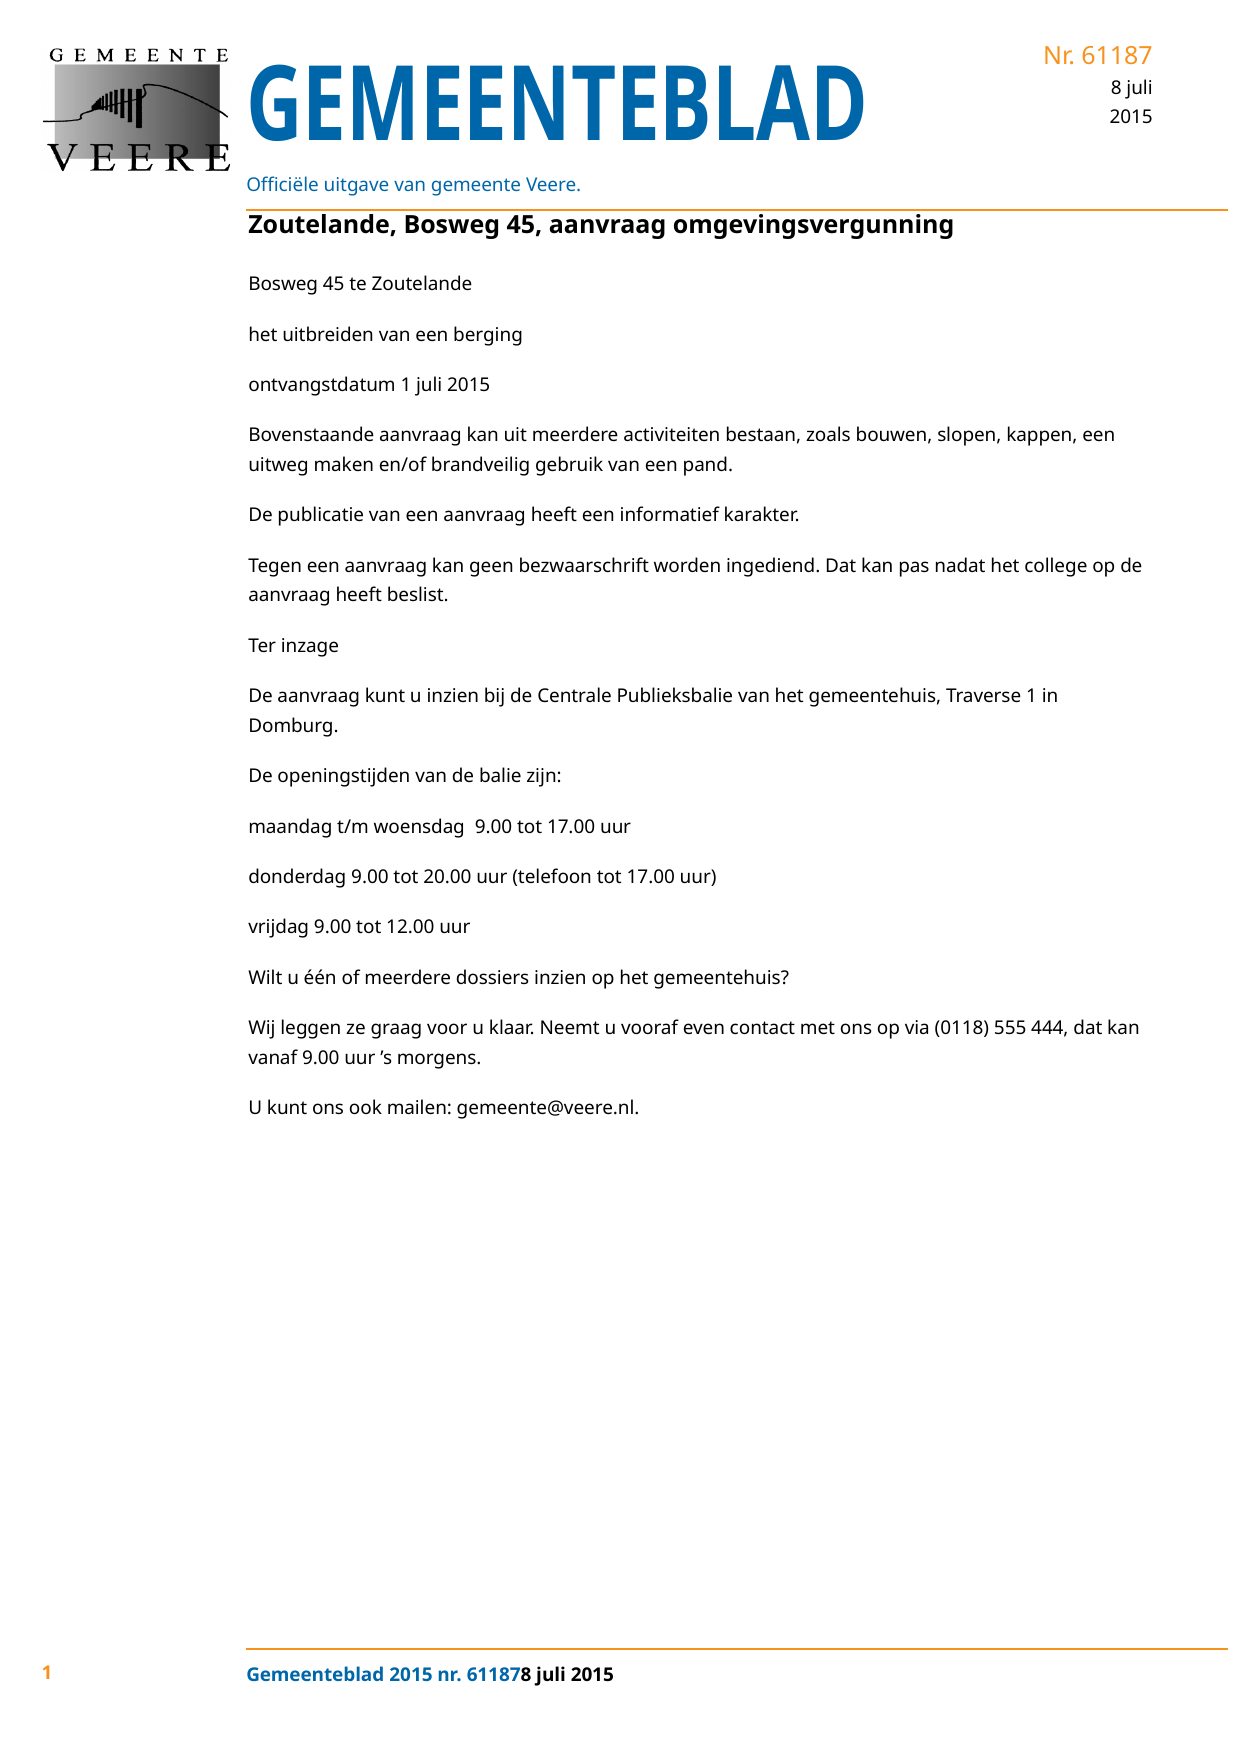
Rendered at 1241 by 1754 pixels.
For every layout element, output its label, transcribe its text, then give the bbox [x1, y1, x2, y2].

text vrijdag 9.00 tot 12.00 uur [248, 914, 1152, 939]
text Zoutelande, Bosweg 45, aanvraag omgevingsvergunning [248, 211, 1152, 241]
text ontvangstdatum 1 juli 2015 [248, 371, 1152, 397]
text Wij leggen ze graag voor u klaar. Neemt u vooraf even contact met ons op via (0118) 555 444, dat kan vanaf 9.00 uur ’s morgens. [248, 1014, 1152, 1070]
text De openingstijden van de balie zijn: [248, 762, 1152, 788]
text Bosweg 45 te Zoutelande [248, 270, 1152, 296]
text het uitbreiden van een berging [248, 321, 1152, 346]
picture [41, 47, 231, 172]
text maandag t/m woensdag 9.00 tot 17.00 uur [248, 813, 1152, 838]
text Wilt u één of meerdere dossiers inzien op het gemeentehuis? [248, 964, 1152, 990]
text De publicatie van een aanvraag heeft een informatief karakter. [248, 502, 1152, 527]
text U kunt ons ook mailen: gemeente@veere.nl. [248, 1094, 1152, 1120]
text De aanvraag kunt u inzien bij de Centrale Publieksbalie van het gemeentehuis, Traverse 1 in Domburg. [248, 682, 1152, 738]
text donderdag 9.00 tot 20.00 uur (telefoon tot 17.00 uur) [248, 863, 1152, 889]
text Bovenstaande aanvraag kan uit meerdere activiteiten bestaan, zoals bouwen, slopen, kappen, een uitweg maken en/of brandveilig gebruik van een pand. [248, 422, 1152, 477]
text Tegen een aanvraag kan geen bezwaarschrift worden ingediend. Dat kan pas nadat het college op de aanvraag heeft beslist. [248, 552, 1152, 607]
text Ter inzage [248, 632, 1152, 658]
